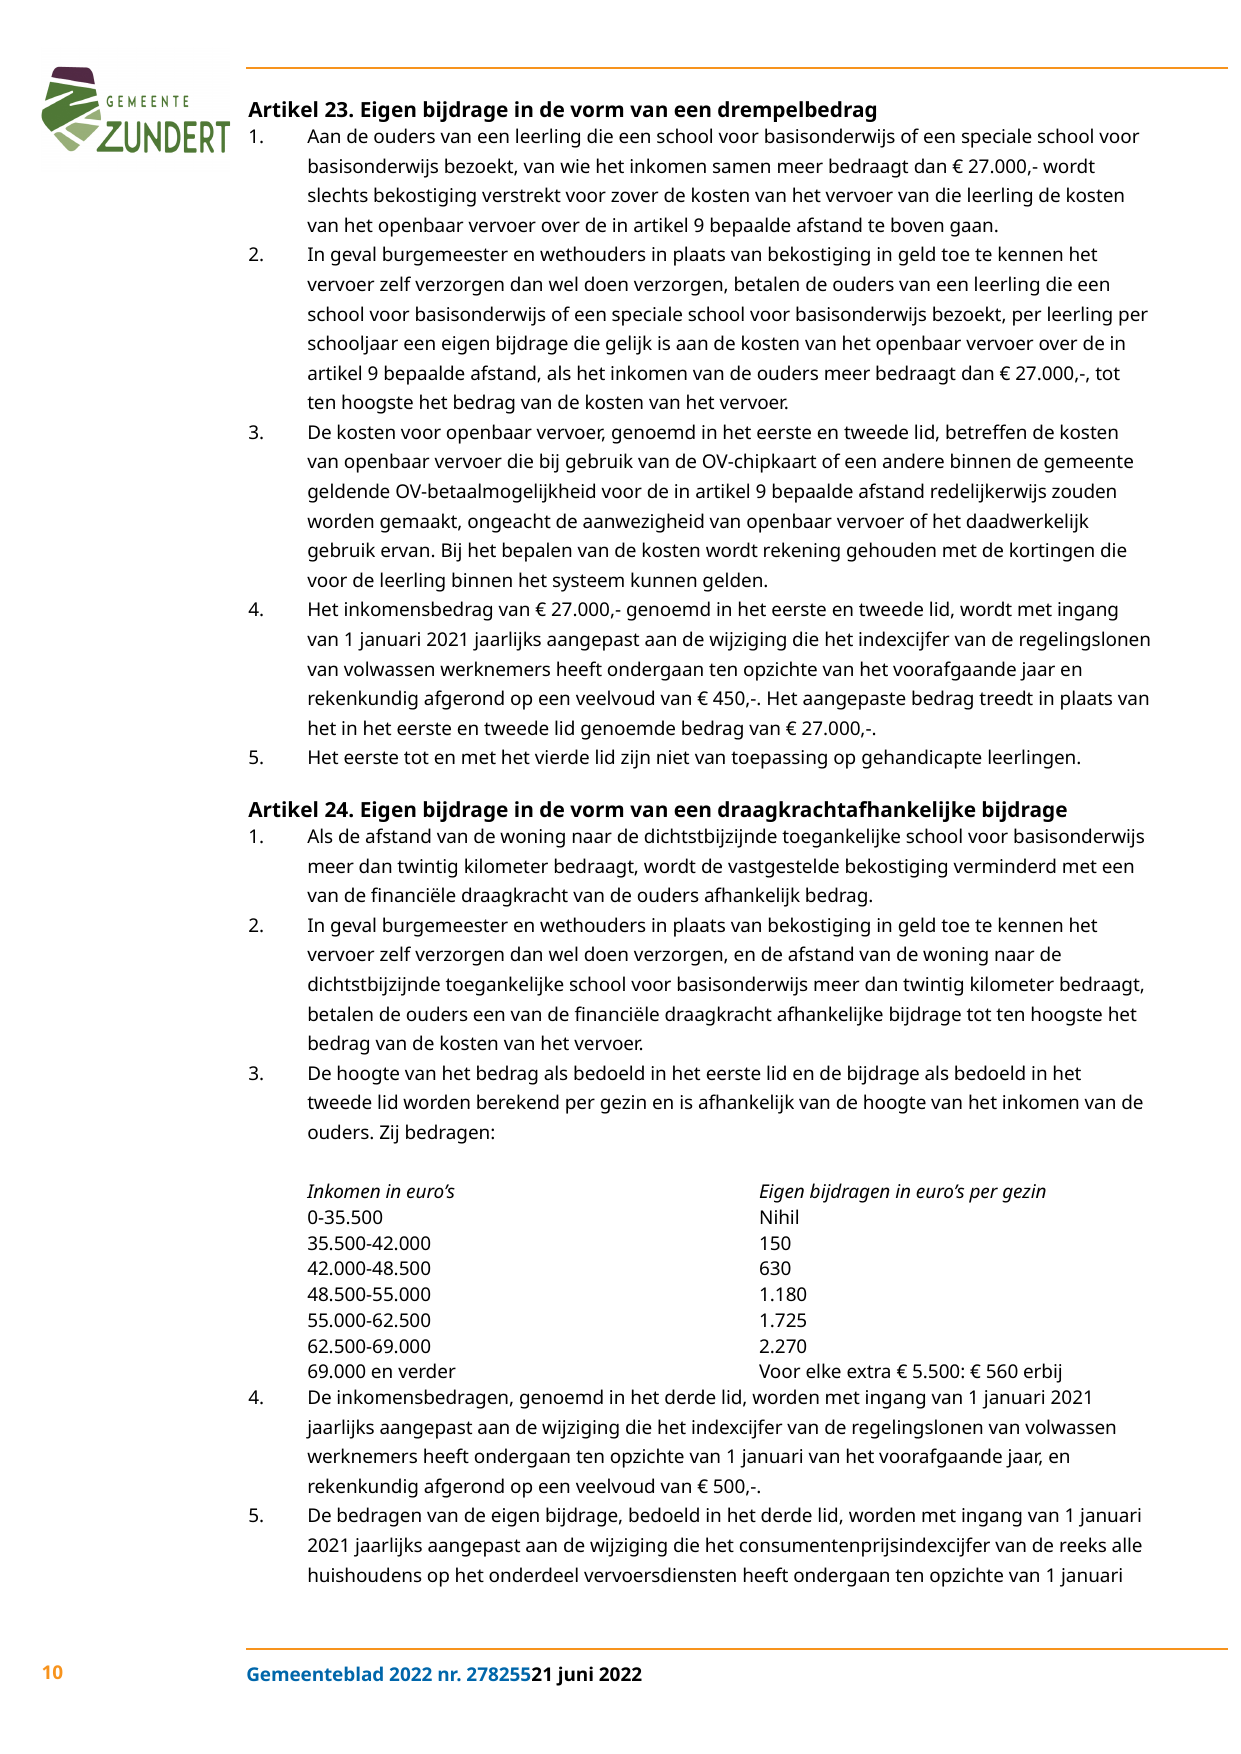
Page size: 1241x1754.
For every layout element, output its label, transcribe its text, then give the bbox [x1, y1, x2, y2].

list De inkomensbedragen, genoemd in het derde lid, worden met ingang van 1 januari 2021 jaarlijks aangepast aan de wijziging die het indexcijfer van de regelingslonen van volwassen werknemers heeft ondergaan ten opzichte van 1 januari van het voorafgaande jaar, en rekenkundig afgerond op een veelvoud van € 500,-. [248, 1384, 1152, 1499]
text Artikel 23. Eigen bijdrage in de vorm van een drempelbedrag [248, 95, 1152, 123]
picture [41, 47, 231, 172]
list De hoogte van het bedrag als bedoeld in het eerste lid en de bijdrage als bedoeld in het tweede lid worden berekend per gezin en is afhankelijk van de hoogte van het inkomen van de ouders. Zij bedragen: [248, 1060, 1152, 1145]
table_cell 150 [759, 1230, 1211, 1256]
table_cell 630 [759, 1256, 1211, 1281]
list Aan de ouders van een leerling die een school voor basisonderwijs of een speciale school voor basisonderwijs bezoekt, van wie het inkomen samen meer bedraagt dan € 27.000,- wordt slechts bekostiging verstrekt voor zover de kosten van het vervoer van die leerling de kosten van het openbaar vervoer over de in artikel 9 bepaalde afstand te boven gaan. [248, 123, 1152, 238]
list In geval burgemeester en wethouders in plaats van bekostiging in geld toe te kennen het vervoer zelf verzorgen dan wel doen verzorgen, en de afstand van de woning naar de dichtstbijzijnde toegankelijke school voor basisonderwijs meer dan twintig kilometer bedraagt, betalen de ouders een van de financiële draagkracht afhankelijke bijdrage tot ten hoogste het bedrag van de kosten van het vervoer. [248, 912, 1152, 1056]
list Het eerste tot en met het vierde lid zijn niet van toepassing op gehandicapte leerlingen. [248, 744, 1152, 770]
text Artikel 24. Eigen bijdrage in de vorm van een draagkrachtafhankelijke bijdrage [248, 795, 1152, 823]
list Als de afstand van de woning naar de dichtstbijzijnde toegankelijke school voor basisonderwijs meer dan twintig kilometer bedraagt, wordt de vastgestelde bekostiging verminderd met een van de financiële draagkracht van de ouders afhankelijk bedrag. [248, 823, 1152, 908]
table_cell Nihil [759, 1204, 1211, 1230]
table_cell 2.270 [759, 1333, 1211, 1358]
list Het inkomensbedrag van € 27.000,- genoemd in het eerste en tweede lid, wordt met ingang van 1 januari 2021 jaarlijks aangepast aan de wijziging die het indexcijfer van de regelingslonen van volwassen werknemers heeft ondergaan ten opzichte van het voorafgaande jaar en rekenkundig afgerond op een veelvoud van € 450,-. Het aangepaste bedrag treedt in plaats van het in het eerste en tweede lid genoemde bedrag van € 27.000,-. [248, 597, 1152, 741]
table_cell 42.000-48.500 [307, 1256, 759, 1281]
table_cell 35.500-42.000 [307, 1230, 759, 1256]
table_cell 62.500-69.000 [307, 1333, 759, 1358]
table_header Inkomen in euro’s [307, 1179, 759, 1204]
table_cell 1.725 [759, 1307, 1211, 1333]
table_cell Voor elke extra € 5.500: € 560 erbij [759, 1359, 1211, 1384]
list De bedragen van de eigen bijdrage, bedoeld in het derde lid, worden met ingang van 1 januari 2021 jaarlijks aangepast aan de wijziging die het consumentenprijsindexcijfer van de reeks alle huishoudens op het onderdeel vervoersdiensten heeft ondergaan ten opzichte van 1 januari [248, 1503, 1152, 1588]
table_cell 69.000 en verder [307, 1359, 759, 1384]
table_cell 1.180 [759, 1281, 1211, 1307]
list De kosten voor openbaar vervoer, genoemd in het eerste en tweede lid, betreffen de kosten van openbaar vervoer die bij gebruik van de OV-chipkaart of een andere binnen de gemeente geldende OV-betaalmogelijkheid voor de in artikel 9 bepaalde afstand redelijkerwijs zouden worden gemaakt, ongeacht de aanwezigheid van openbaar vervoer of het daadwerkelijk gebruik ervan. Bij het bepalen van de kosten wordt rekening gehouden met de kortingen die voor de leerling binnen het systeem kunnen gelden. [248, 419, 1152, 593]
table_header Eigen bijdragen in euro’s per gezin [759, 1179, 1211, 1204]
table_cell 0-35.500 [307, 1204, 759, 1230]
table_cell 48.500-55.000 [307, 1281, 759, 1307]
table_cell 55.000-62.500 [307, 1307, 759, 1333]
list In geval burgemeester en wethouders in plaats van bekostiging in geld toe te kennen het vervoer zelf verzorgen dan wel doen verzorgen, betalen de ouders van een leerling die een school voor basisonderwijs of een speciale school voor basisonderwijs bezoekt, per leerling per schooljaar een eigen bijdrage die gelijk is aan de kosten van het openbaar vervoer over de in artikel 9 bepaalde afstand, als het inkomen van de ouders meer bedraagt dan € 27.000,-, tot ten hoogste het bedrag van de kosten van het vervoer. [248, 242, 1152, 415]
